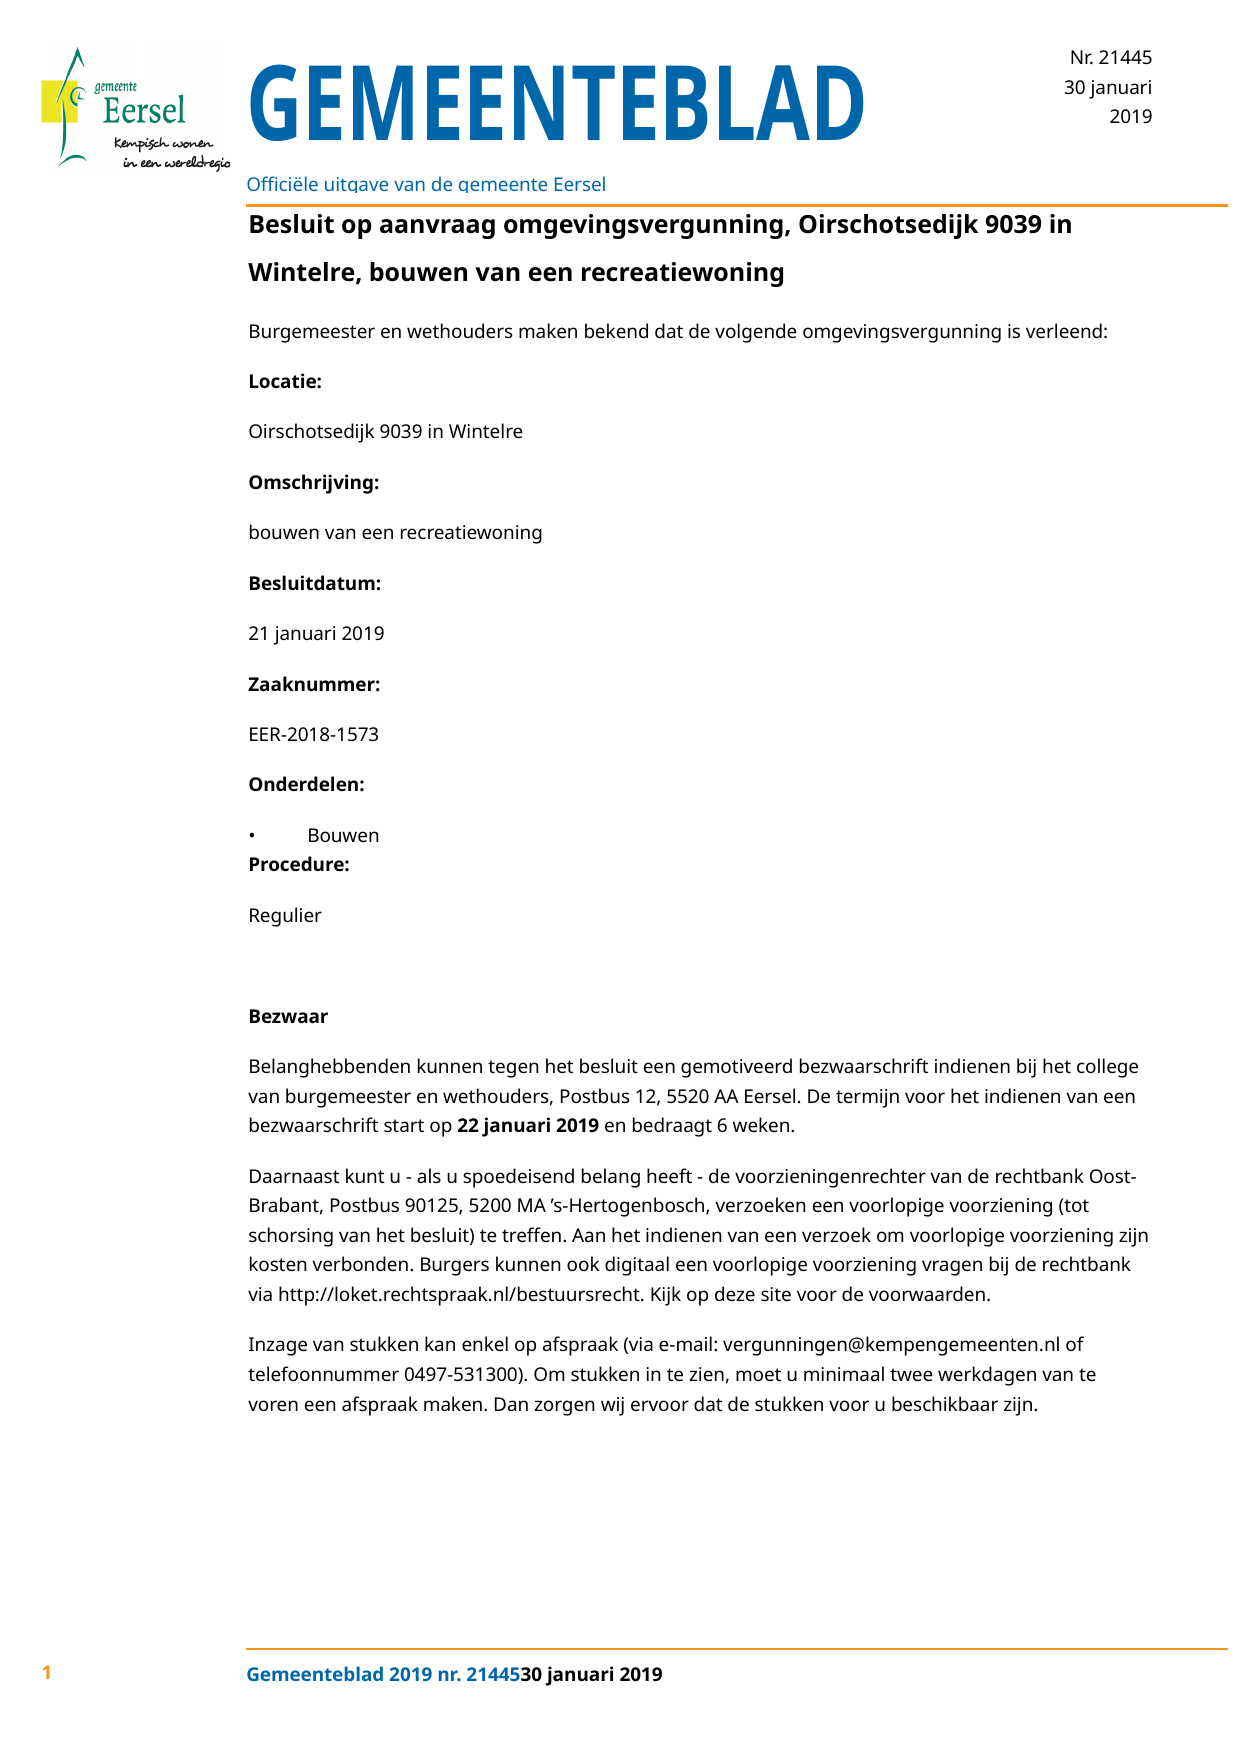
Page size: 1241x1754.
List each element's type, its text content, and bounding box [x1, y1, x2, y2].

text Zaaknummer: [248, 671, 1152, 697]
text Burgemeester en wethouders maken bekend dat de volgende omgevingsvergunning is verleend: [248, 318, 1152, 344]
text Belanghebbenden kunnen tegen het besluit een gemotiveerd bezwaarschrift indienen bij het college van burgemeester en wethouders, Postbus 12, 5520 AA Eersel. De termijn voor het indienen van een bezwaarschrift start op 22 januari 2019 en bedraagt 6 weken. [248, 1053, 1152, 1138]
text bouwen van een recreatiewoning [248, 519, 1152, 545]
text Onderdelen: [248, 772, 1152, 797]
text Procedure: [248, 852, 1152, 877]
text Inzage van stukken kan enkel op afspraak (via e-mail: vergunningen@kempengemeenten.nl of telefoonnummer 0497-531300). Om stukken in te zien, moet u minimaal twee werkdagen van te voren een afspraak maken. Dan zorgen wij ervoor dat de stukken voor u beschikbaar zijn. [248, 1332, 1152, 1417]
text EER-2018-1573 [248, 721, 1152, 747]
text Locatie: [248, 368, 1152, 394]
text Besluit op aanvraag omgevingsvergunning, Oirschotsedijk 9039 in Wintelre, bouwen van een recreatiewoning [248, 207, 1152, 288]
text Bezwaar [248, 1003, 1152, 1029]
picture [41, 47, 231, 172]
text Oirschotsedijk 9039 in Wintelre [248, 419, 1152, 444]
text Daarnaast kunt u - als u spoedeisend belang heeft - de voorzieningenrechter van de rechtbank Oost-Brabant, Postbus 90125, 5200 MA ’s-Hertogenbosch, verzoeken een voorlopige voorziening (tot schorsing van het besluit) te treffen. Aan het indienen van een verzoek om voorlopige voorziening zijn kosten verbonden. Burgers kunnen ook digitaal een voorlopige voorziening vragen bij de rechtbank via http://loket.rechtspraak.nl/bestuursrecht. Kijk op deze site voor de voorwaarden. [248, 1163, 1152, 1307]
list Bouwen [248, 822, 1152, 848]
text Besluitdatum: [248, 570, 1152, 596]
text 21 januari 2019 [248, 620, 1152, 646]
text Regulier [248, 902, 1152, 928]
text Omschrijving: [248, 469, 1152, 495]
